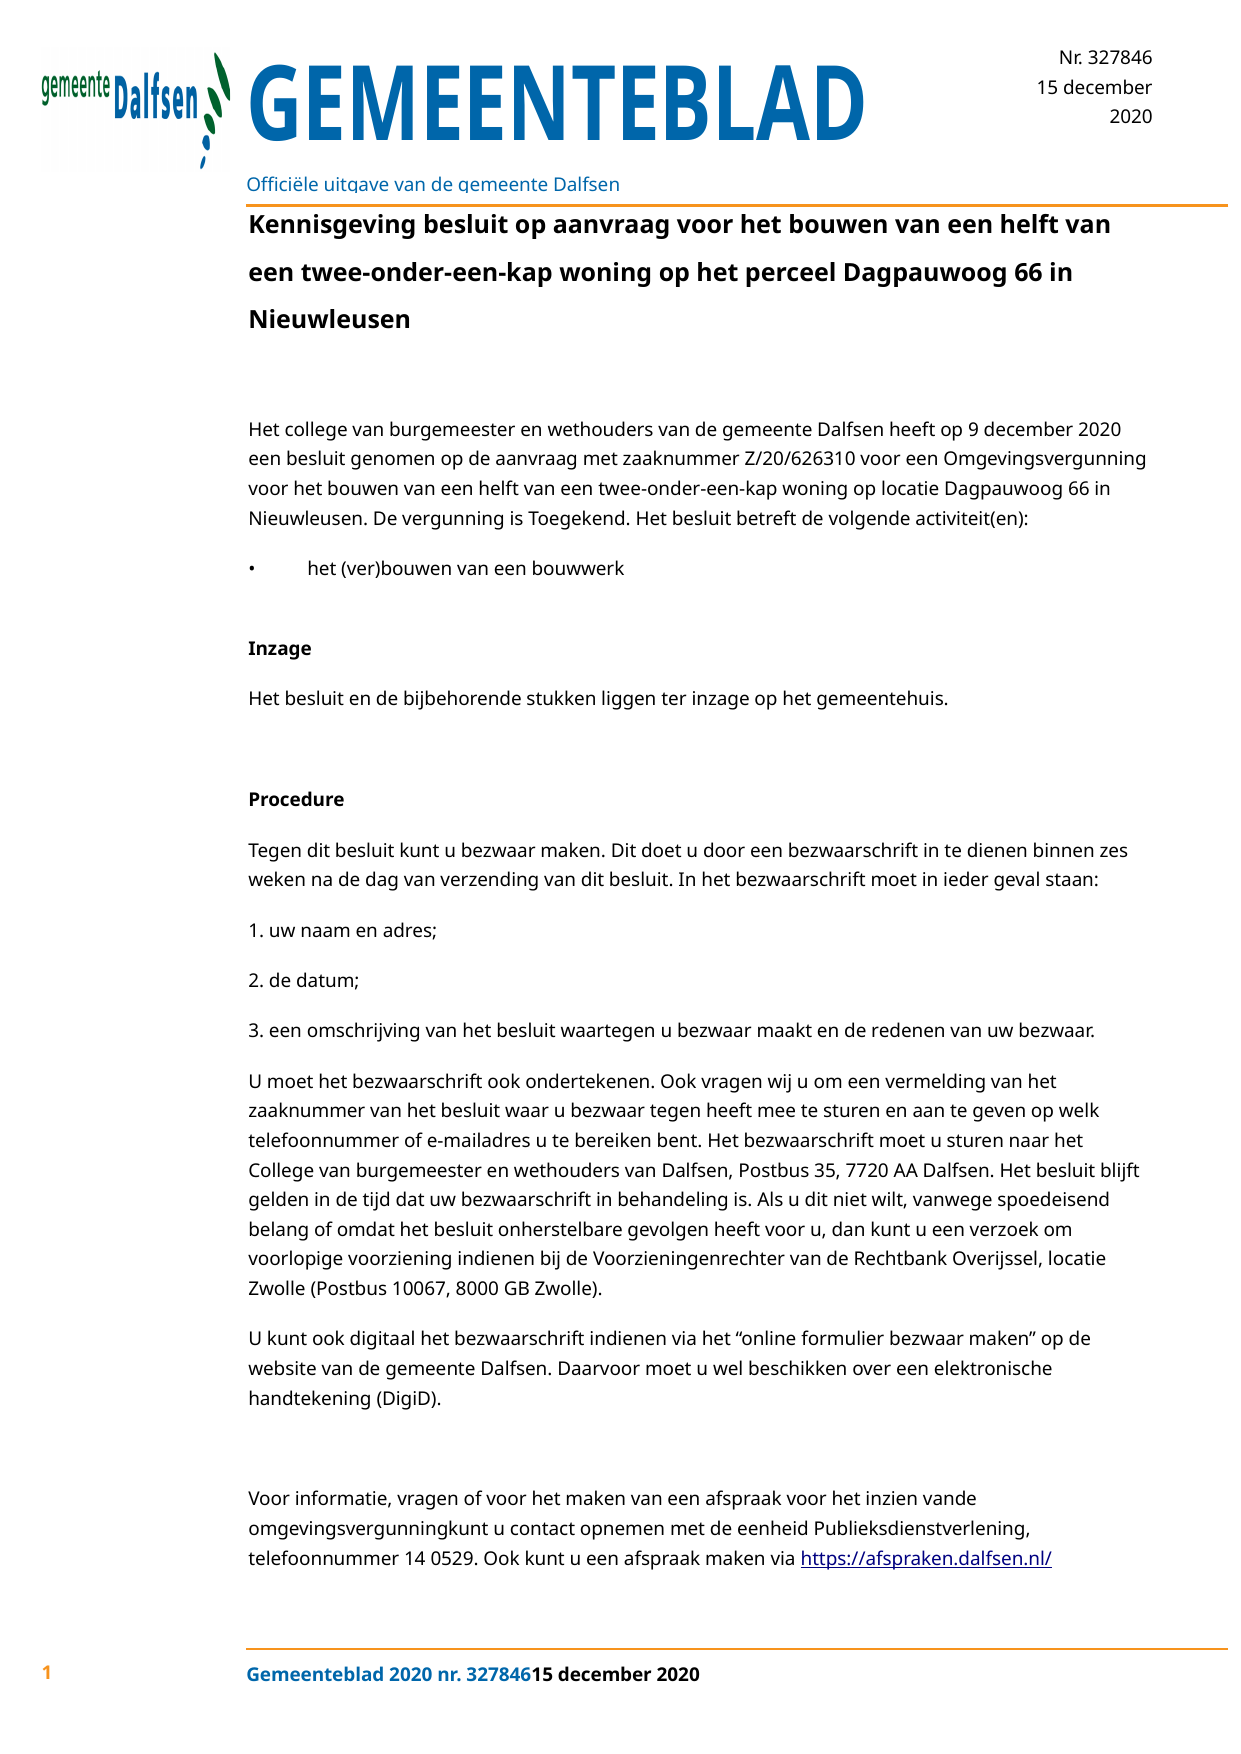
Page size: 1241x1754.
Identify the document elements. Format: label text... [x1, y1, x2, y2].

text Kennisgeving besluit op aanvraag voor het bouwen van een helft van een twee-onder-een-kap woning op het perceel Dagpauwoog 66 in Nieuwleusen [248, 207, 1152, 336]
text 3. een omschrijving van het besluit waartegen u bezwaar maakt en de redenen van uw bezwaar. [248, 1018, 1152, 1043]
list het (ver)bouwen van een bouwwerk [248, 555, 1152, 581]
text Het besluit en de bijbehorende stukken liggen ter inzage op het gemeentehuis. [248, 686, 1152, 711]
text Tegen dit besluit kunt u bezwaar maken. Dit doet u door een bezwaarschrift in te dienen binnen zes weken na de dag van verzending van dit besluit. In het bezwaarschrift moet in ieder geval staan: [248, 837, 1152, 892]
text 2. de datum; [248, 967, 1152, 993]
text 1. uw naam en adres; [248, 917, 1152, 942]
text Het college van burgemeester en wethouders van de gemeente Dalfsen heeft op 9 december 2020 een besluit genomen op de aanvraag met zaaknummer Z/20/626310 voor een Omgevingsvergunning voor het bouwen van een helft van een twee-onder-een-kap woning op locatie Dagpauwoog 66 in Nieuwleusen. De vergunning is Toegekend. Het besluit betreft de volgende activiteit(en): [248, 416, 1152, 530]
picture [41, 47, 231, 172]
text U moet het bezwaarschrift ook ondertekenen. Ook vragen wij u om een vermelding van het zaaknummer van het besluit waar u bezwaar tegen heeft mee te sturen en aan te geven op welk telefoonnummer of e-mailadres u te bereiken bent. Het bezwaarschrift moet u sturen naar het College van burgemeester en wethouders van Dalfsen, Postbus 35, 7720 AA Dalfsen. Het besluit blijft gelden in de tijd dat uw bezwaarschrift in behandeling is. Als u dit niet wilt, vanwege spoedeisend belang of omdat het besluit onherstelbare gevolgen heeft voor u, dan kunt u een verzoek om voorlopige voorziening indienen bij de Voorzieningenrechter van de Rechtbank Overijssel, locatie Zwolle (Postbus 10067, 8000 GB Zwolle). [248, 1068, 1152, 1301]
text Procedure [248, 786, 1152, 812]
text Inzage [248, 635, 1152, 661]
text U kunt ook digitaal het bezwaarschrift indienen via het “online formulier bezwaar maken” op de website van de gemeente Dalfsen. Daarvoor moet u wel beschikken over een elektronische handtekening (DigiD). [248, 1326, 1152, 1410]
text Voor informatie, vragen of voor het maken van een afspraak voor het inzien vande omgevingsvergunningkunt u contact opnemen met de eenheid Publieksdienstverlening, telefoonnummer 14 0529. Ook kunt u een afspraak maken via https://afspraken.dalfsen.nl/ [248, 1486, 1152, 1570]
